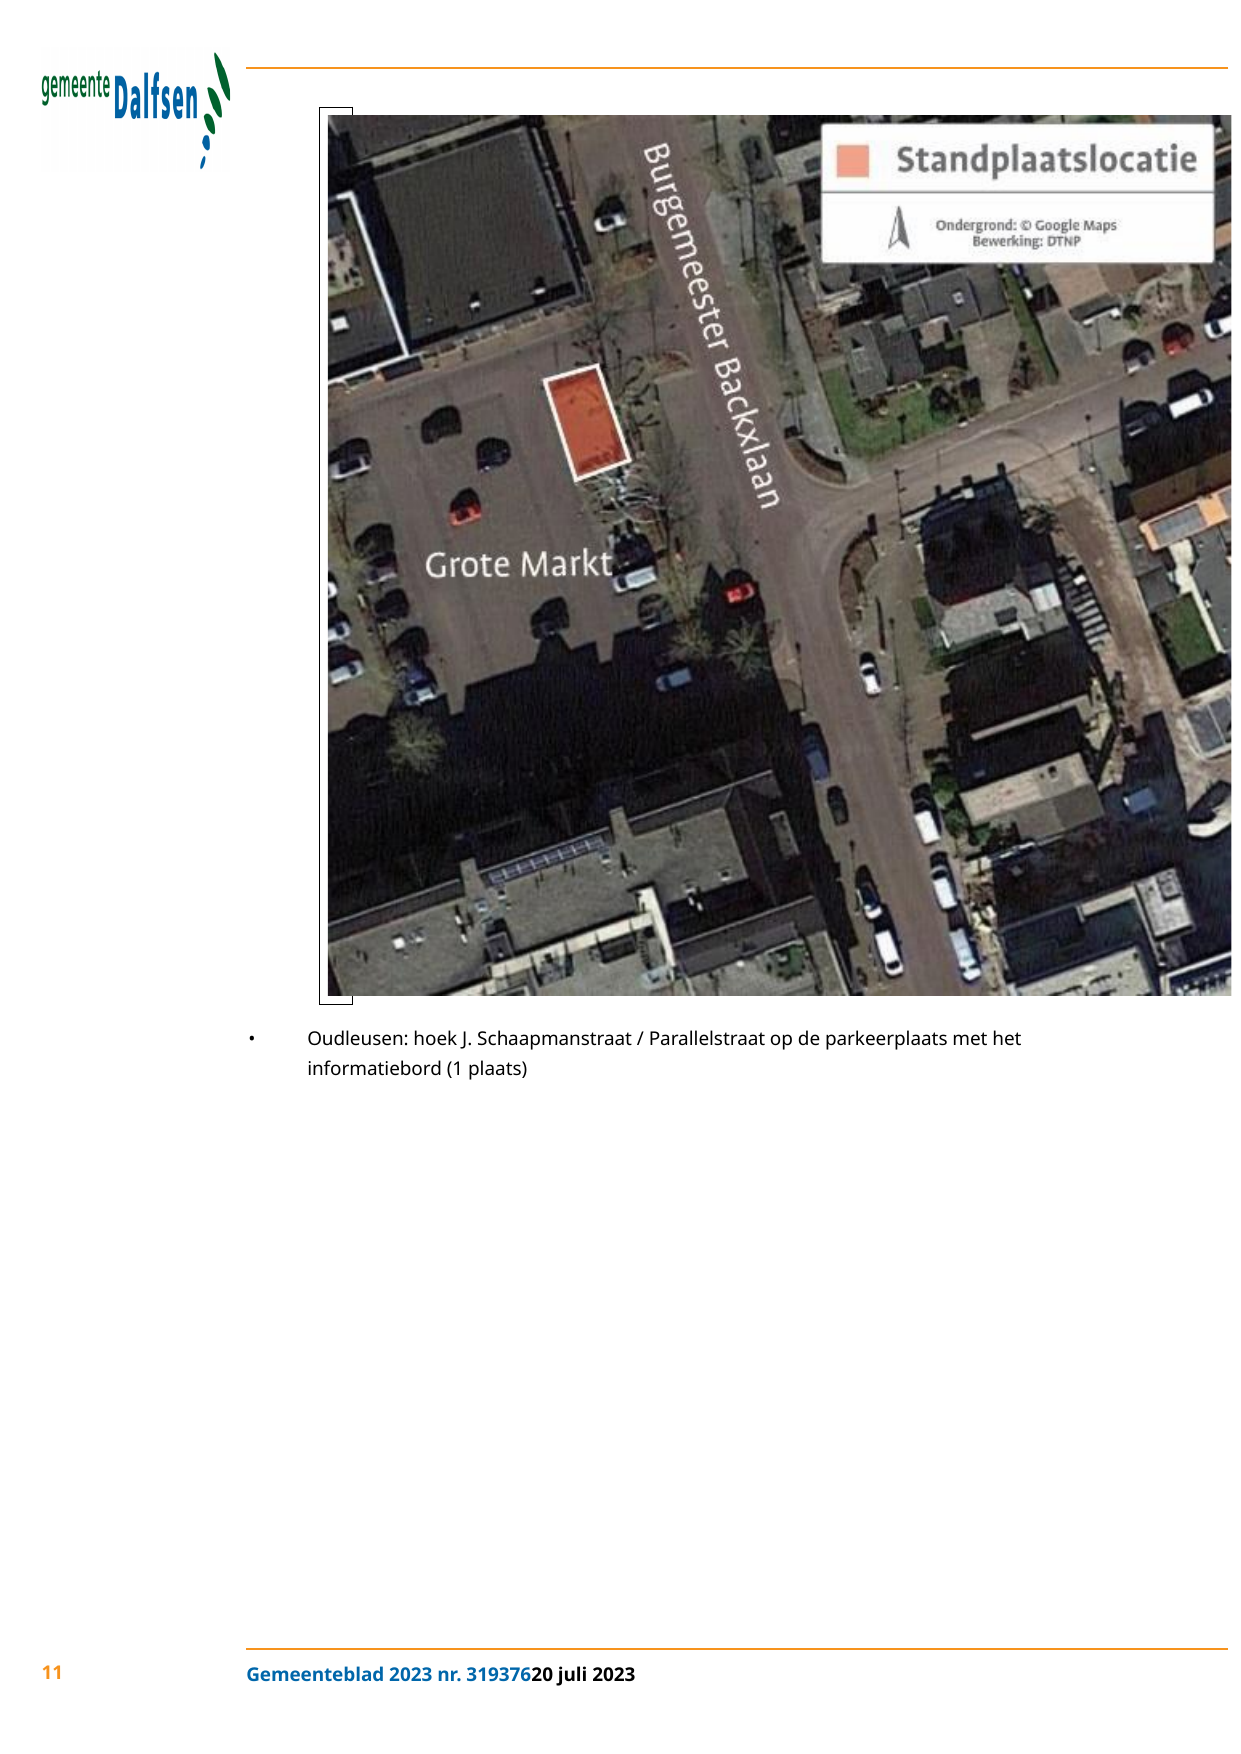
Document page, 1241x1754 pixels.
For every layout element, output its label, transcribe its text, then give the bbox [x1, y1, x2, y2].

picture [41, 47, 231, 172]
picture [327, 115, 1232, 996]
list Oudleusen: hoek J. Schaapmanstraat / Parallelstraat op de parkeerplaats met het informatiebord (1 plaats) [248, 1026, 1152, 1081]
